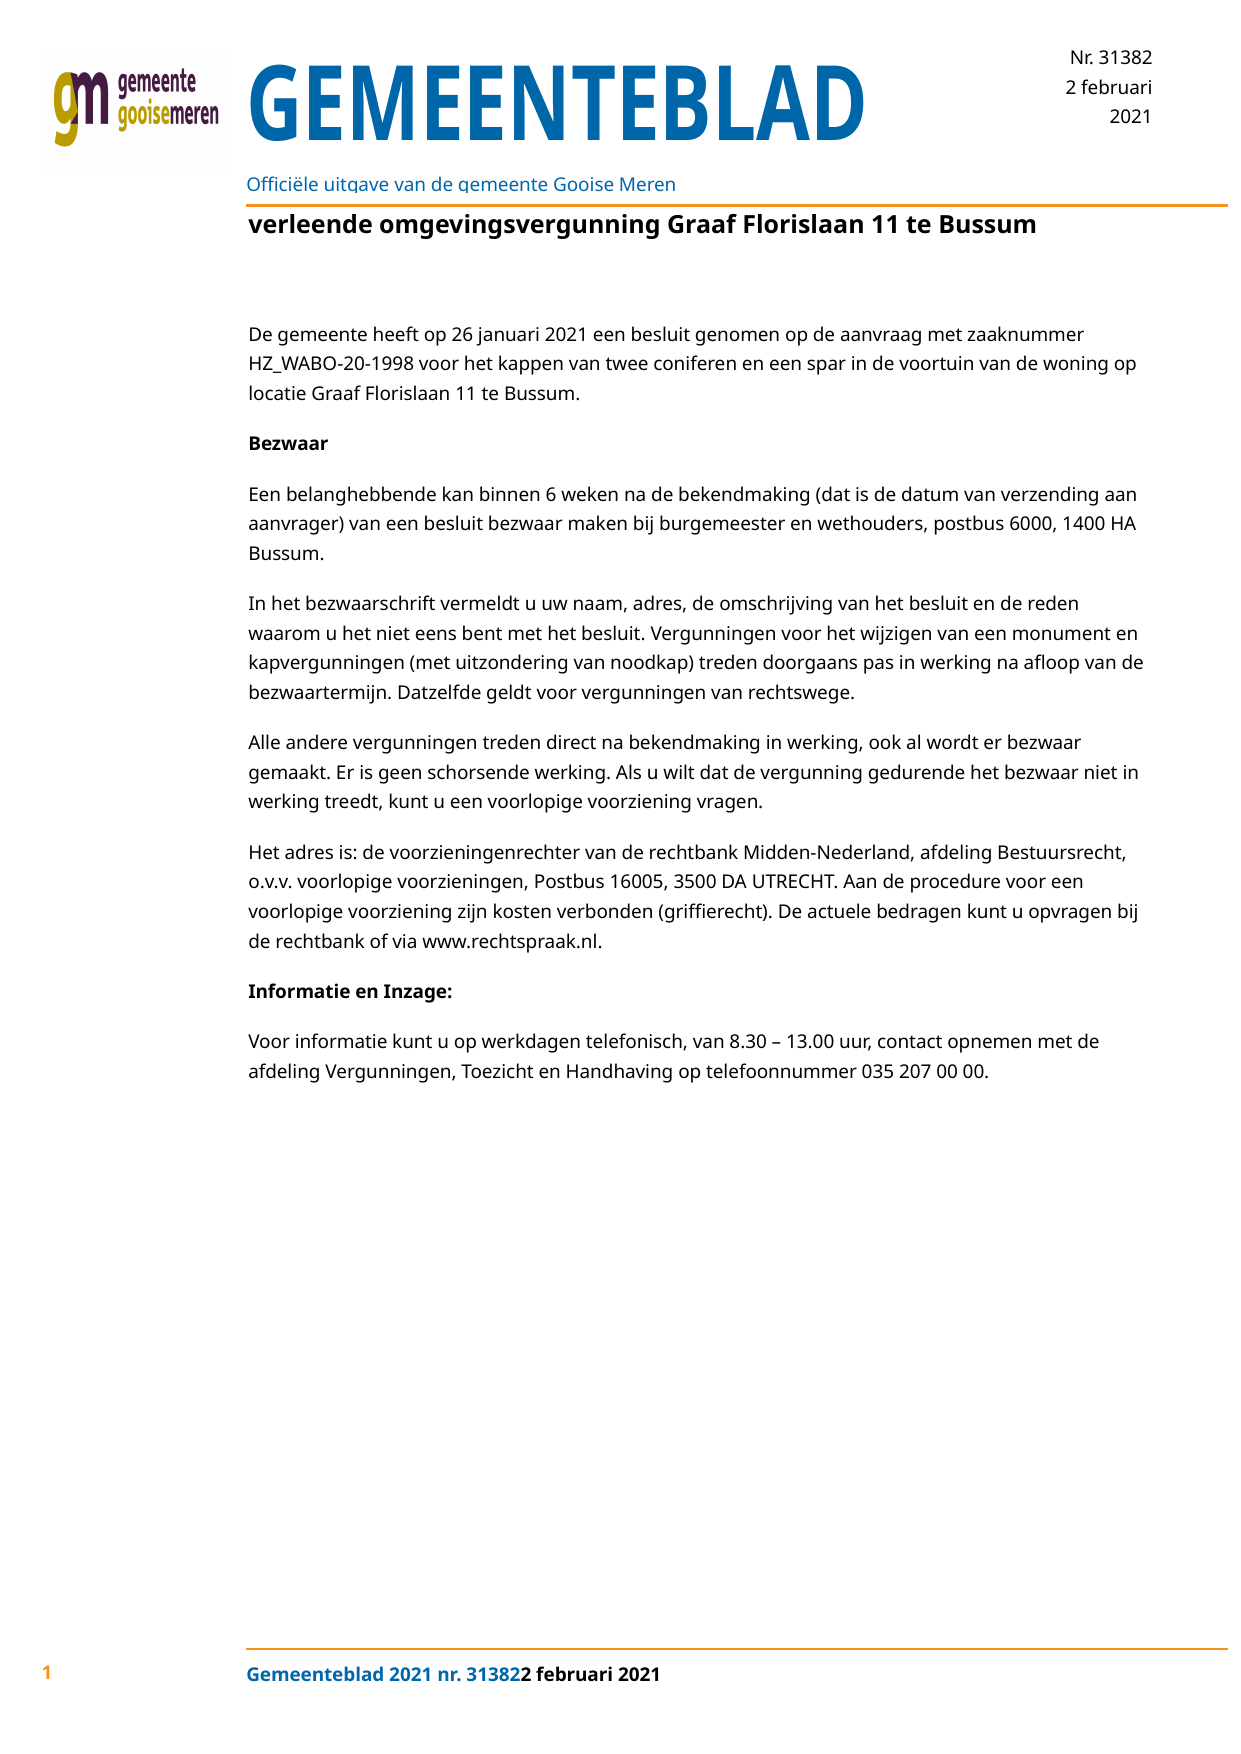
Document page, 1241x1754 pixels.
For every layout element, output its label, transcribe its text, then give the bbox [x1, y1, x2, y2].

text Het adres is: de voorzieningenrechter van de rechtbank Midden-Nederland, afdeling Bestuursrecht, o.v.v. voorlopige voorzieningen, Postbus 16005, 3500 DA UTRECHT. Aan de procedure voor een voorlopige voorziening zijn kosten verbonden (griffierecht). De actuele bedragen kunt u opvragen bij de rechtbank of via www.rechtspraak.nl. [248, 839, 1152, 953]
text In het bezwaarschrift vermeldt u uw naam, adres, de omschrijving van het besluit en de reden waarom u het niet eens bent met het besluit. Vergunningen voor het wijzigen van een monument en kapvergunningen (met uitzondering van noodkap) treden doorgaans pas in werking na afloop van de bezwaartermijn. Datzelfde geldt voor vergunningen van rechtswege. [248, 590, 1152, 705]
picture [41, 47, 231, 172]
text verleende omgevingsvergunning Graaf Florislaan 11 te Bussum [248, 207, 1152, 241]
text Bezwaar [248, 430, 1152, 456]
text Voor informatie kunt u op werkdagen telefonisch, van 8.30 – 13.00 uur, contact opnemen met de afdeling Vergunningen, Toezicht en Handhaving op telefoonnummer 035 207 00 00. [248, 1029, 1152, 1084]
text Alle andere vergunningen treden direct na bekendmaking in werking, ook al wordt er bezwaar gemaakt. Er is geen schorsende werking. Als u wilt dat de vergunning gedurende het bezwaar niet in werking treedt, kunt u een voorlopige voorziening vragen. [248, 729, 1152, 814]
text De gemeente heeft op 26 januari 2021 een besluit genomen op de aanvraag met zaaknummer HZ_WABO-20-1998 voor het kappen van twee coniferen en een spar in de voortuin van de woning op locatie Graaf Florislaan 11 te Bussum. [248, 321, 1152, 406]
text Een belanghebbende kan binnen 6 weken na de bekendmaking (dat is de datum van verzending aan aanvrager) van een besluit bezwaar maken bij burgemeester en wethouders, postbus 6000, 1400 HA Bussum. [248, 481, 1152, 566]
text Informatie en Inzage: [248, 978, 1152, 1004]
